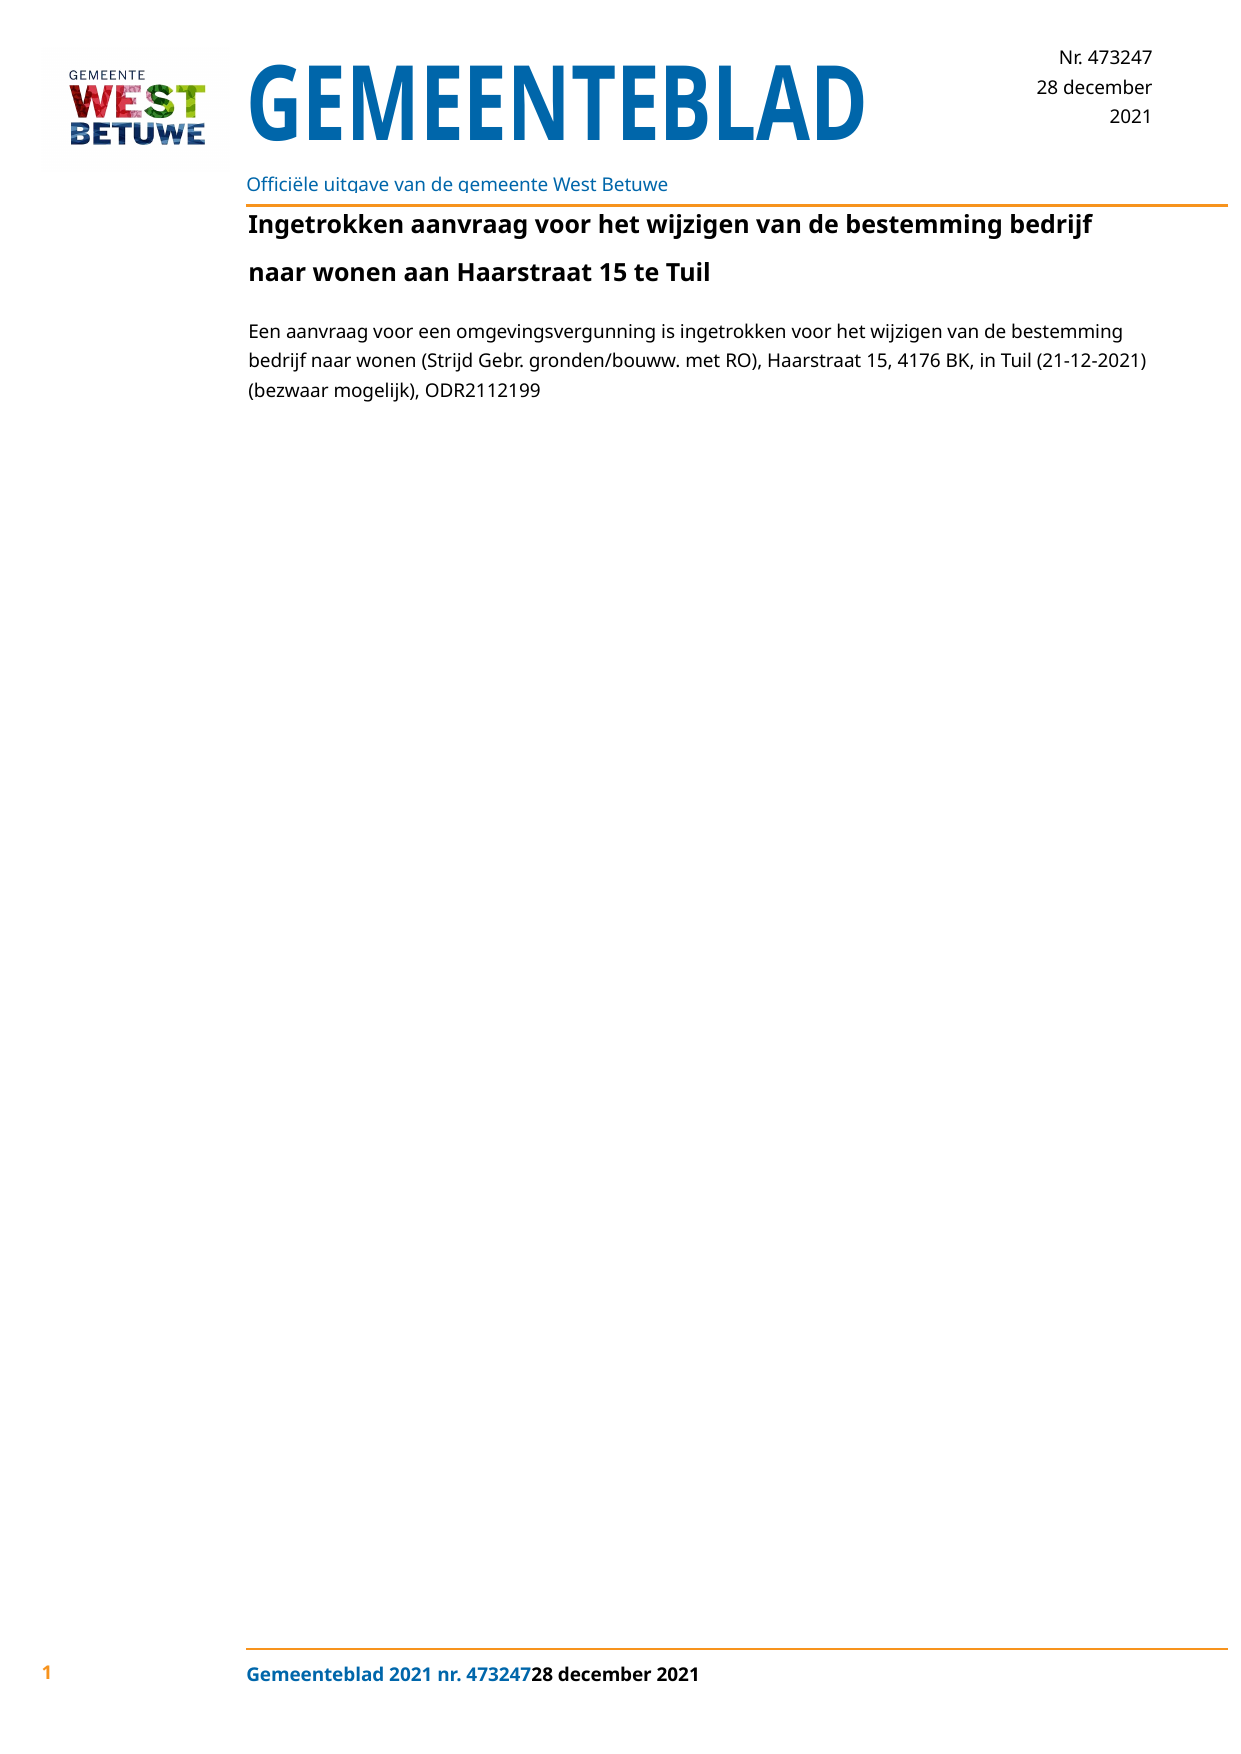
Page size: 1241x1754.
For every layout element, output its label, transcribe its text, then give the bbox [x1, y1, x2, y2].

picture [41, 47, 231, 172]
text Ingetrokken aanvraag voor het wijzigen van de bestemming bedrijf naar wonen aan Haarstraat 15 te Tuil [248, 207, 1152, 288]
text Een aanvraag voor een omgevingsvergunning is ingetrokken voor het wijzigen van de bestemming bedrijf naar wonen (Strijd Gebr. gronden/bouww. met RO), Haarstraat 15, 4176 BK, in Tuil (21-12-2021) (bezwaar mogelijk), ODR2112199 [248, 318, 1152, 403]
